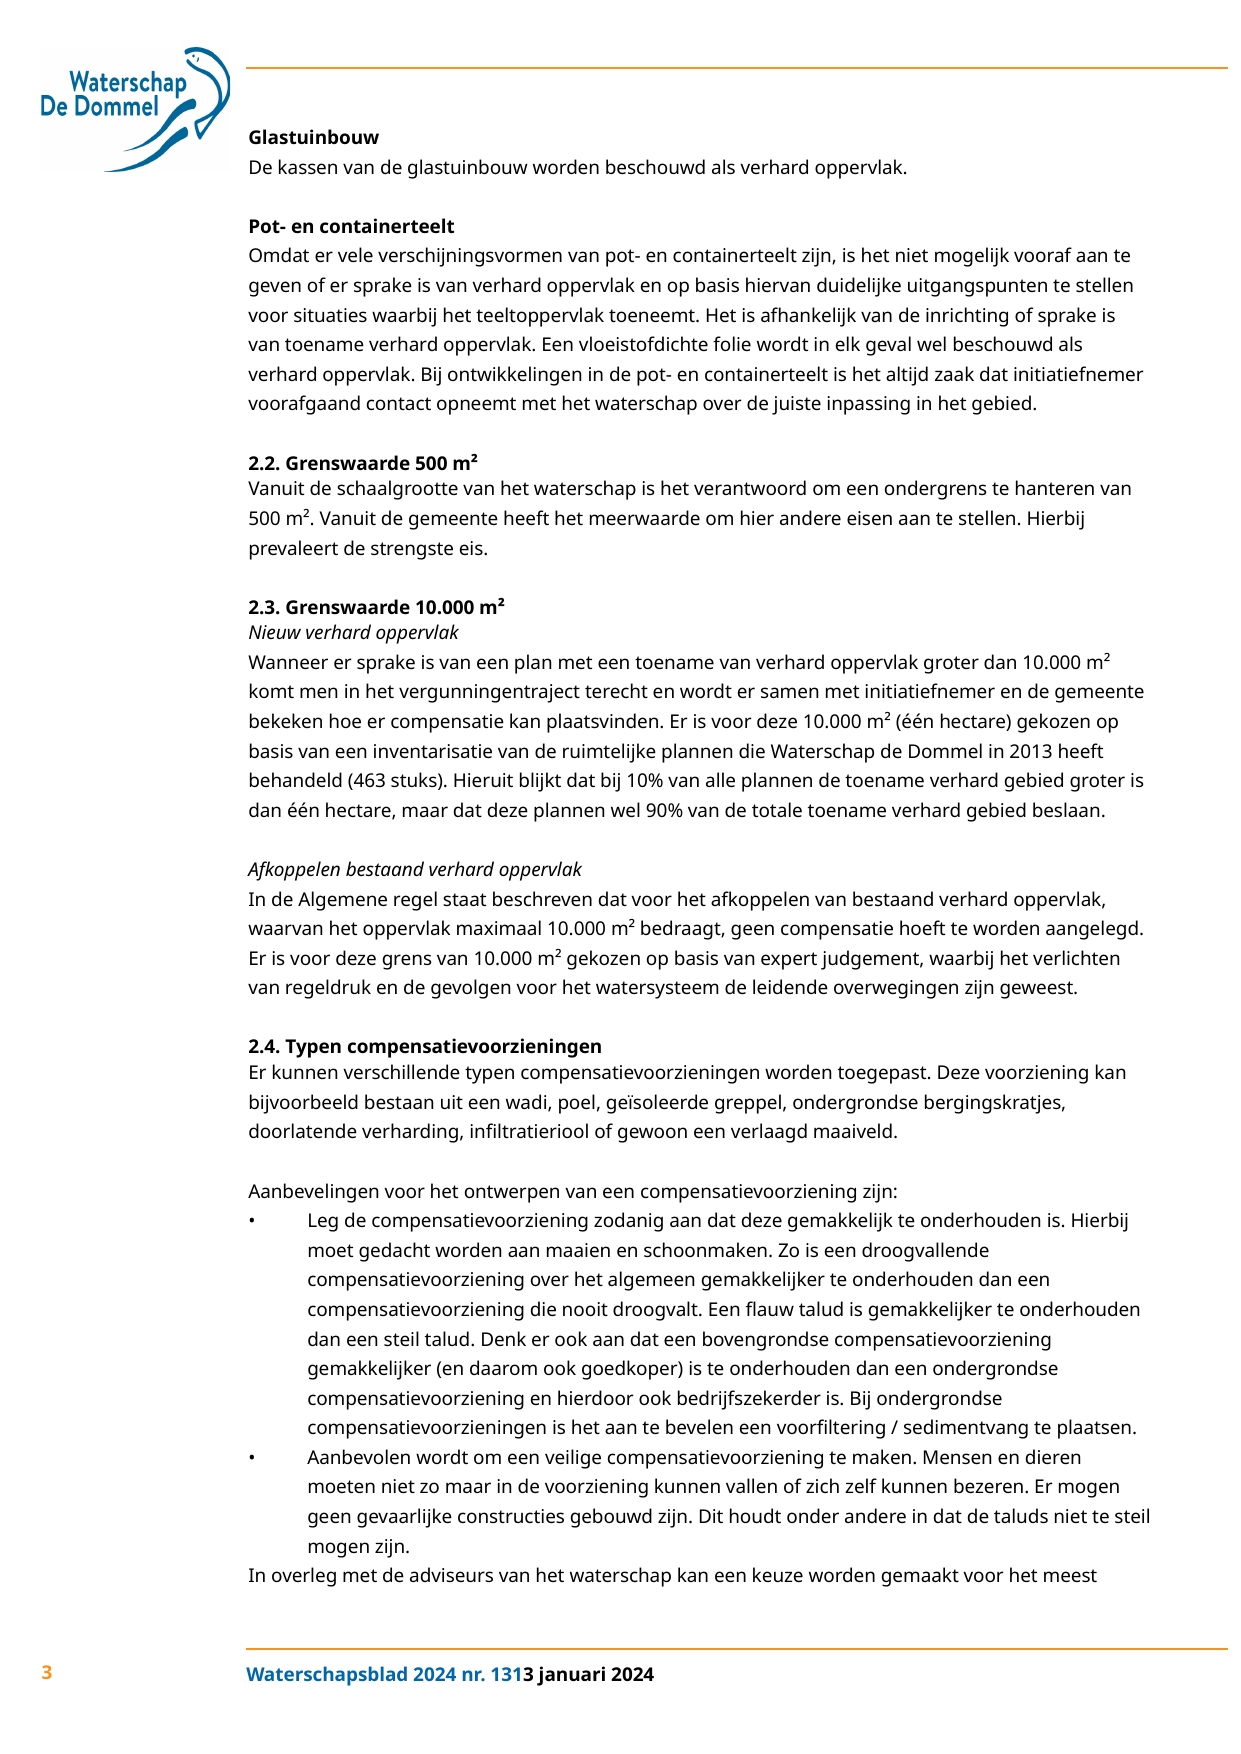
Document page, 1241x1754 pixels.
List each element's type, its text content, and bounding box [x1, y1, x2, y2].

list Aanbevolen wordt om een veilige compensatievoorziening te maken. Mensen en dieren moeten niet zo maar in de voorziening kunnen vallen of zich zelf kunnen bezeren. Er mogen geen gevaarlijke constructies gebouwd zijn. Dit houdt onder andere in dat de taluds niet te steil mogen zijn. [248, 1444, 1152, 1558]
picture [45, 99, 51, 111]
text Pot- en containerteelt [248, 213, 1152, 239]
text De kassen van de glastuinbouw worden beschouwd als verhard oppervlak. [248, 154, 1152, 180]
list Leg de compensatievoorziening zodanig aan dat deze gemakkelijk te onderhouden is. Hierbij moet gedacht worden aan maaien en schoonmaken. Zo is een droogvallende compensatievoorziening over het algemeen gemakkelijker te onderhouden dan een compensatievoorziening die nooit droogvalt. Een flauw talud is gemakkelijker te onderhouden dan een steil talud. Denk er ook aan dat een bovengrondse compensatievoorziening gemakkelijker (en daarom ook goedkoper) is te onderhouden dan een ondergrondse compensatievoorziening en hierdoor ook bedrijfszekerder is. Bij ondergrondse compensatievoorzieningen is het aan te bevelen een voorfiltering / sedimentvang te plaatsen. [248, 1207, 1152, 1440]
text Er kunnen verschillende typen compensatievoorzieningen worden toegepast. Deze voorziening kan bijvoorbeeld bestaan uit een wadi, poel, geïsoleerde greppel, ondergrondse bergingskratjes, doorlatende verharding, infiltratieriool of gewoon een verlaagd maaiveld. [248, 1059, 1152, 1144]
text Wanneer er sprake is van een plan met een toename van verhard oppervlak groter dan 10.000 m² komt men in het vergunningentraject terecht en wordt er samen met initiatiefnemer en de gemeente bekeken hoe er compensatie kan plaatsvinden. Er is voor deze 10.000 m² (één hectare) gekozen op basis van een inventarisatie van de ruimtelijke plannen die Waterschap de Dommel in 2013 heeft behandeld (463 stuks). Hieruit blijkt dat bij 10% van alle plannen de toename verhard gebied groter is dan één hectare, maar dat deze plannen wel 90% van de totale toename verhard gebied beslaan. [248, 649, 1152, 823]
text Glastuinbouw [248, 124, 1152, 150]
picture [204, 47, 231, 76]
text Aanbevelingen voor het ontwerpen van een compensatievoorziening zijn: [248, 1178, 1152, 1203]
text Afkoppelen bestaand verhard oppervlak [248, 856, 1152, 882]
text 2.4. Typen compensatievoorzieningen [248, 1034, 1152, 1059]
text In overleg met de adviseurs van het waterschap kan een keuze worden gemaakt voor het meest [248, 1562, 1152, 1588]
picture [41, 47, 231, 172]
text 2.3. Grenswaarde 10.000 m² [248, 594, 1152, 619]
picture [198, 118, 210, 131]
text Omdat er vele verschijningsvormen van pot- en containerteelt zijn, is het niet mogelijk vooraf aan te geven of er sprake is van verhard oppervlak en op basis hiervan duidelijke uitgangspunten te stellen voor situaties waarbij het teeltoppervlak toeneemt. Het is afhankelijk van de inrichting of sprake is van toename verhard oppervlak. Een vloeistofdichte folie wordt in elk geval wel beschouwd als verhard oppervlak. Bij ontwikkelingen in de pot- en containerteelt is het altijd zaak dat initiatiefnemer voorafgaand contact opneemt met het waterschap over de juiste inpassing in het gebied. [248, 243, 1152, 416]
text Nieuw verhard oppervlak [248, 619, 1152, 645]
text In de Algemene regel staat beschreven dat voor het afkoppelen van bestaand verhard oppervlak, waarvan het oppervlak maximaal 10.000 m² bedraagt, geen compensatie hoeft te worden aangelegd. Er is voor deze grens van 10.000 m² gekozen op basis van expert judgement, waarbij het verlichten van regeldruk en de gevolgen voor het watersysteem de leidende overwegingen zijn geweest. [248, 886, 1152, 1000]
text Vanuit de schaalgrootte van het waterschap is het verantwoord om een ondergrens te hanteren van 500 m². Vanuit de gemeente heeft het meerwaarde om hier andere eisen aan te stellen. Hierbij prevaleert de strengste eis. [248, 476, 1152, 560]
text 2.2. Grenswaarde 500 m² [248, 450, 1152, 476]
